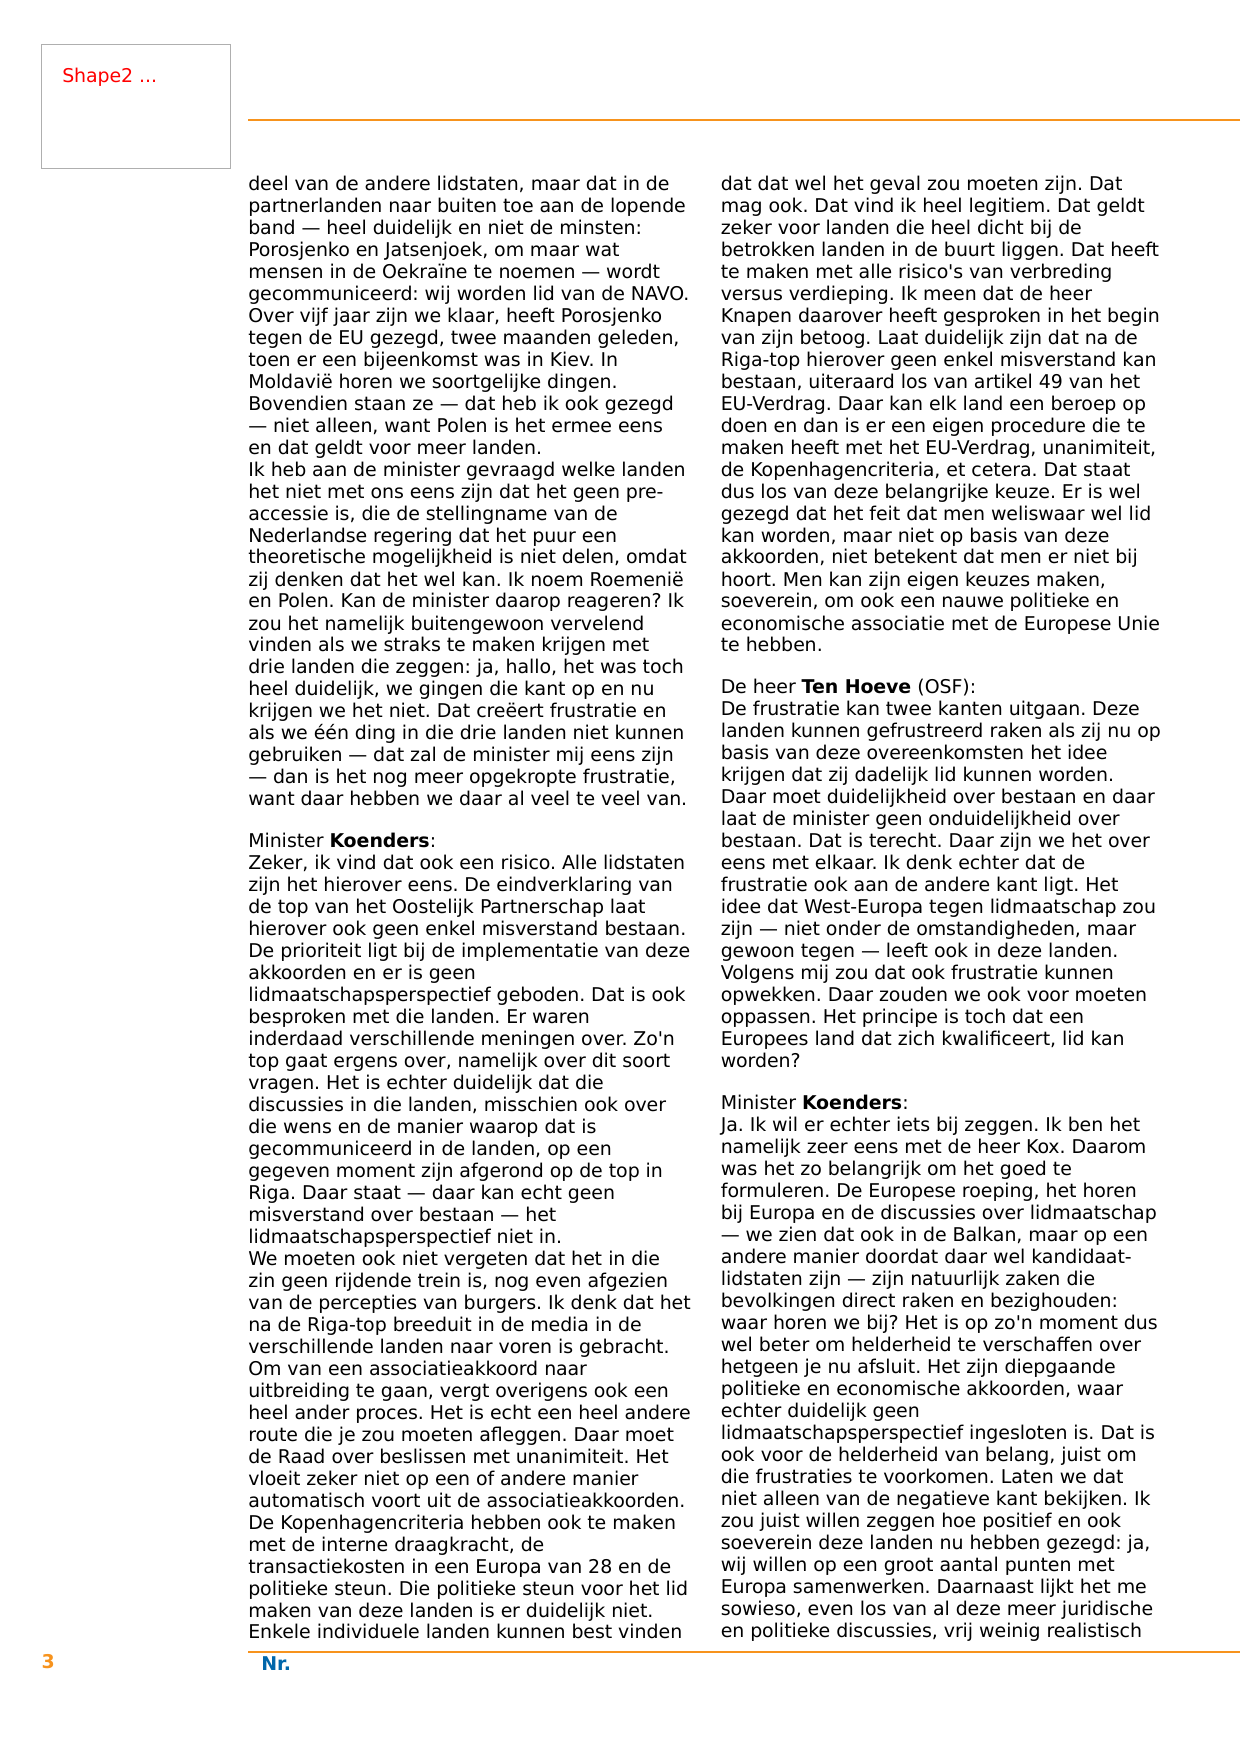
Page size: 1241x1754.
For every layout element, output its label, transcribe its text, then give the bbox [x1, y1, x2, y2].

text Ja. Ik wil er echter iets bij zeggen. Ik ben het namelijk zeer eens met de heer Kox. Daarom was het zo belangrijk om het goed te formuleren. De Europese roeping, het horen bij Europa en de discussies over lidmaatschap — we zien dat ook in de Balkan, maar op een andere manier doordat daar wel kandidaat-lidstaten zijn — zijn natuurlijk zaken die bevolkingen direct raken en bezighouden: waar horen we bij? Het is op zo'n moment dus wel beter om helderheid te verschaffen over hetgeen je nu afsluit. Het zijn diepgaande politieke en economische akkoorden, waar echter duidelijk geen lidmaatschapsperspectief ingesloten is. Dat is ook voor de helderheid van belang, juist om die frustraties te voorkomen. Laten we dat niet alleen van de negatieve kant bekijken. Ik zou juist willen zeggen hoe positief en ook soeverein deze landen nu hebben gezegd: ja, wij willen op een groot aantal punten met Europa samenwerken. Daarnaast lijkt het me sowieso, even los van al deze meer juridische en politieke discussies, vrij weinig realistisch [721, 1114, 1163, 1641]
text Ik heb aan de minister gevraagd welke landen het niet met ons eens zijn dat het geen pre-accessie is, die de stellingname van de Nederlandse regering dat het puur een theoretische mogelijkheid is niet delen, omdat zij denken dat het wel kan. Ik noem Roemenië en Polen. Kan de minister daarop reageren? Ik zou het namelijk buitengewoon vervelend vinden als we straks te maken krijgen met drie landen die zeggen: ja, hallo, het was toch heel duidelijk, we gingen die kant op en nu krijgen we het niet. Dat creëert frustratie en als we één ding in die drie landen niet kunnen gebruiken — dat zal de minister mij eens zijn — dan is het nog meer opgekropte frustratie, want daar hebben we daar al veel te veel van. [248, 458, 691, 810]
text Zeker, ik vind dat ook een risico. Alle lidstaten zijn het hierover eens. De eindverklaring van de top van het Oostelijk Partnerschap laat hierover ook geen enkel misverstand bestaan. De prioriteit ligt bij de implementatie van deze akkoorden en er is geen lidmaatschapsperspectief geboden. Dat is ook besproken met die landen. Er waren inderdaad verschillende meningen over. Zo'n top gaat ergens over, namelijk over dit soort vragen. Het is echter duidelijk dat die discussies in die landen, misschien ook over die wens en de manier waarop dat is gecommuniceerd in de landen, op een gegeven moment zijn afgerond op de top in Riga. Daar staat — daar kan echt geen misverstand over bestaan — het lidmaatschapsperspectief niet in. [248, 852, 691, 1248]
text deel van de andere lidstaten, maar dat in de partnerlanden naar buiten toe aan de lopende band — heel duidelijk en niet de minsten: Porosjenko en Jatsenjoek, om maar wat mensen in de Oekraïne te noemen — wordt gecommuniceerd: wij worden lid van de NAVO. Over vijf jaar zijn we klaar, heeft Porosjenko tegen de EU gezegd, twee maanden geleden, toen er een bijeenkomst was in Kiev. In Moldavië horen we soortgelijke dingen. Bovendien staan ze — dat heb ik ook gezegd — niet alleen, want Polen is het ermee eens en dat geldt voor meer landen. [248, 173, 691, 458]
text Minister Koenders: [248, 830, 691, 852]
text Minister Koenders: [721, 1092, 1163, 1114]
text De frustratie kan twee kanten uitgaan. Deze landen kunnen gefrustreerd raken als zij nu op basis van deze overeenkomsten het idee krijgen dat zij dadelijk lid kunnen worden. Daar moet duidelijkheid over bestaan en daar laat de minister geen onduidelijkheid over bestaan. Dat is terecht. Daar zijn we het over eens met elkaar. Ik denk echter dat de frustratie ook aan de andere kant ligt. Het idee dat West-Europa tegen lidmaatschap zou zijn — niet onder de omstandigheden, maar gewoon tegen — leeft ook in deze landen. Volgens mij zou dat ook frustratie kunnen opwekken. Daar zouden we ook voor moeten oppassen. Het principe is toch dat een Europees land dat zich kwalificeert, lid kan worden? [721, 698, 1163, 1072]
text dat dat wel het geval zou moeten zijn. Dat mag ook. Dat vind ik heel legitiem. Dat geldt zeker voor landen die heel dicht bij de betrokken landen in de buurt liggen. Dat heeft te maken met alle risico's van verbreding versus verdieping. Ik meen dat de heer Knapen daarover heeft gesproken in het begin van zijn betoog. Laat duidelijk zijn dat na de Riga-top hierover geen enkel misverstand kan bestaan, uiteraard los van artikel 49 van het EU-Verdrag. Daar kan elk land een beroep op doen en dan is er een eigen procedure die te maken heeft met het EU-Verdrag, unanimiteit, de Kopenhagencriteria, et cetera. Dat staat dus los van deze belangrijke keuze. Er is wel gezegd dat het feit dat men weliswaar wel lid kan worden, maar niet op basis van deze akkoorden, niet betekent dat men er niet bij hoort. Men kan zijn eigen keuzes maken, soeverein, om ook een nauwe politieke en economische associatie met de Europese Unie te hebben. [721, 173, 1163, 656]
text De heer Ten Hoeve (OSF): [721, 676, 1163, 698]
text We moeten ook niet vergeten dat het in die zin geen rijdende trein is, nog even afgezien van de percepties van burgers. Ik denk dat het na de Riga-top breeduit in de media in de verschillende landen naar voren is gebracht. Om van een associatieakkoord naar uitbreiding te gaan, vergt overigens ook een heel ander proces. Het is echt een heel andere route die je zou moeten afleggen. Daar moet de Raad over beslissen met unanimiteit. Het vloeit zeker niet op een of andere manier automatisch voort uit de associatieakkoorden. [248, 1248, 691, 1512]
text De Kopenhagencriteria hebben ook te maken met de interne draagkracht, de transactiekosten in een Europa van 28 en de politieke steun. Die politieke steun voor het lid maken van deze landen is er duidelijk niet. Enkele individuele landen kunnen best vinden [248, 1512, 691, 1643]
